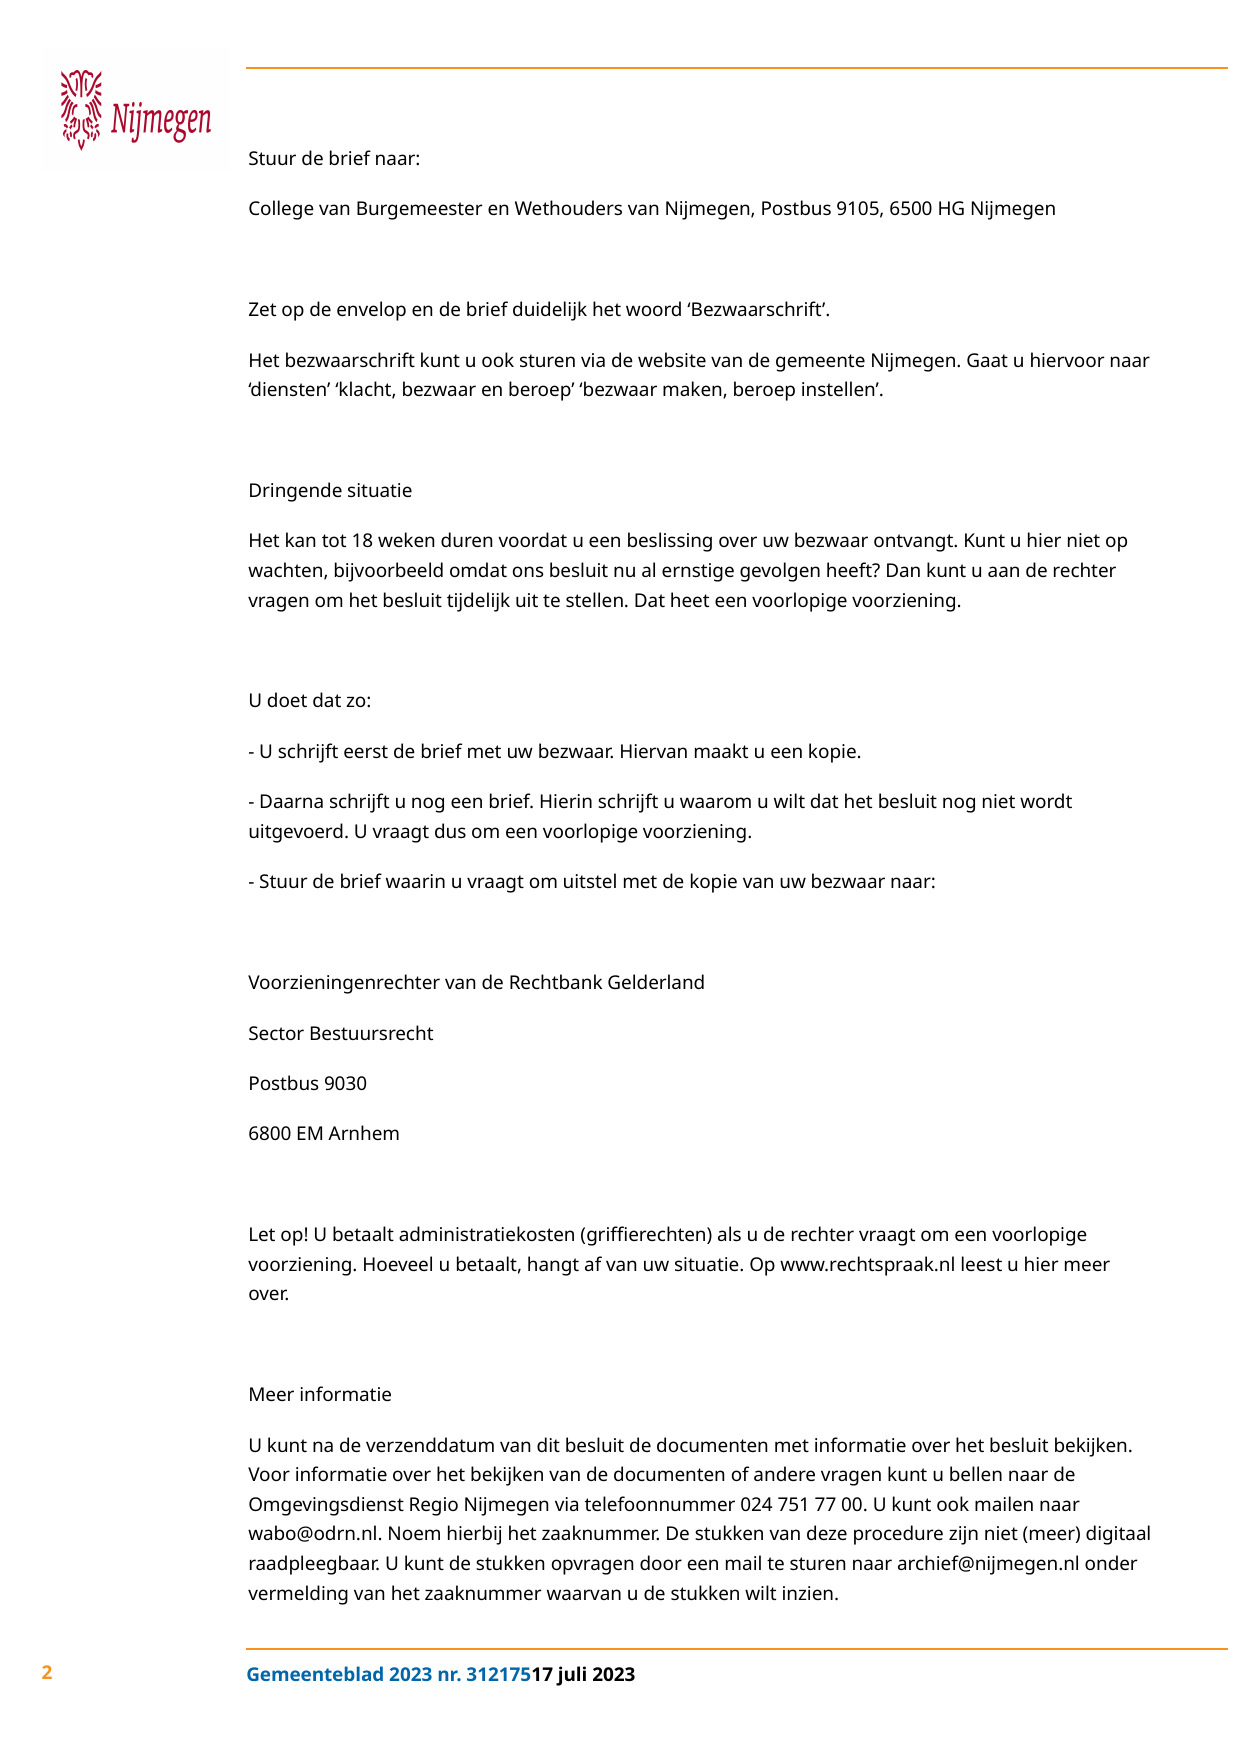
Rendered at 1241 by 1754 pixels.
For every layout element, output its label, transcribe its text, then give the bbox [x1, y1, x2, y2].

text College van Burgemeester en Wethouders van Nijmegen, Postbus 9105, 6500 HG Nijmegen [248, 196, 1152, 221]
text Het bezwaarschrift kunt u ook sturen via de website van de gemeente Nijmegen. Gaat u hiervoor naar ‘diensten’ ‘klacht, bezwaar en beroep’ ‘bezwaar maken, beroep instellen’. [248, 347, 1152, 402]
text Het kan tot 18 weken duren voordat u een beslissing over uw bezwaar ontvangt. Kunt u hier niet op wachten, bijvoorbeeld omdat ons besluit nu al ernstige gevolgen heeft? Dan kunt u aan de rechter vragen om het besluit tijdelijk uit te stellen. Dat heet een voorlopige voorziening. [248, 528, 1152, 613]
text U doet dat zo: [248, 688, 1152, 713]
text Postbus 9030 [248, 1070, 1152, 1096]
text U kunt na de verzenddatum van dit besluit de documenten met informatie over het besluit bekijken. Voor informatie over het bekijken van de documenten of andere vragen kunt u bellen naar de Omgevingsdienst Regio Nijmegen via telefoonnummer 024 751 77 00. U kunt ook mailen naar wabo@odrn.nl. Noem hierbij het zaaknummer. De stukken van deze procedure zijn niet (meer) digitaal raadpleegbaar. U kunt de stukken opvragen door een mail te sturen naar archief@nijmegen.nl onder vermelding van het zaaknummer waarvan u de stukken wilt inzien. [248, 1432, 1152, 1606]
text Sector Bestuursrecht [248, 1020, 1152, 1046]
picture [41, 47, 231, 172]
text Meer informatie [248, 1381, 1152, 1407]
text Let op! U betaalt administratiekosten (griffierechten) als u de rechter vraagt om een voorlopige voorziening. Hoeveel u betaalt, hangt af van uw situatie. Op www.rechtspraak.nl leest u hier meer over. [248, 1221, 1152, 1306]
text - Stuur de brief waarin u vraagt om uitstel met de kopie van uw bezwaar naar: [248, 868, 1152, 894]
text 6800 EM Arnhem [248, 1121, 1152, 1146]
text Dringende situatie [248, 477, 1152, 503]
text Voorzieningenrechter van de Rechtbank Gelderland [248, 969, 1152, 995]
text - U schrijft eerst de brief met uw bezwaar. Hiervan maakt u een kopie. [248, 738, 1152, 764]
text - Daarna schrijft u nog een brief. Hierin schrijft u waarom u wilt dat het besluit nog niet wordt uitgevoerd. U vraagt dus om een voorlopige voorziening. [248, 788, 1152, 844]
text Zet op de envelop en de brief duidelijk het woord ‘Bezwaarschrift’. [248, 296, 1152, 322]
text Stuur de brief naar: [248, 145, 1152, 171]
